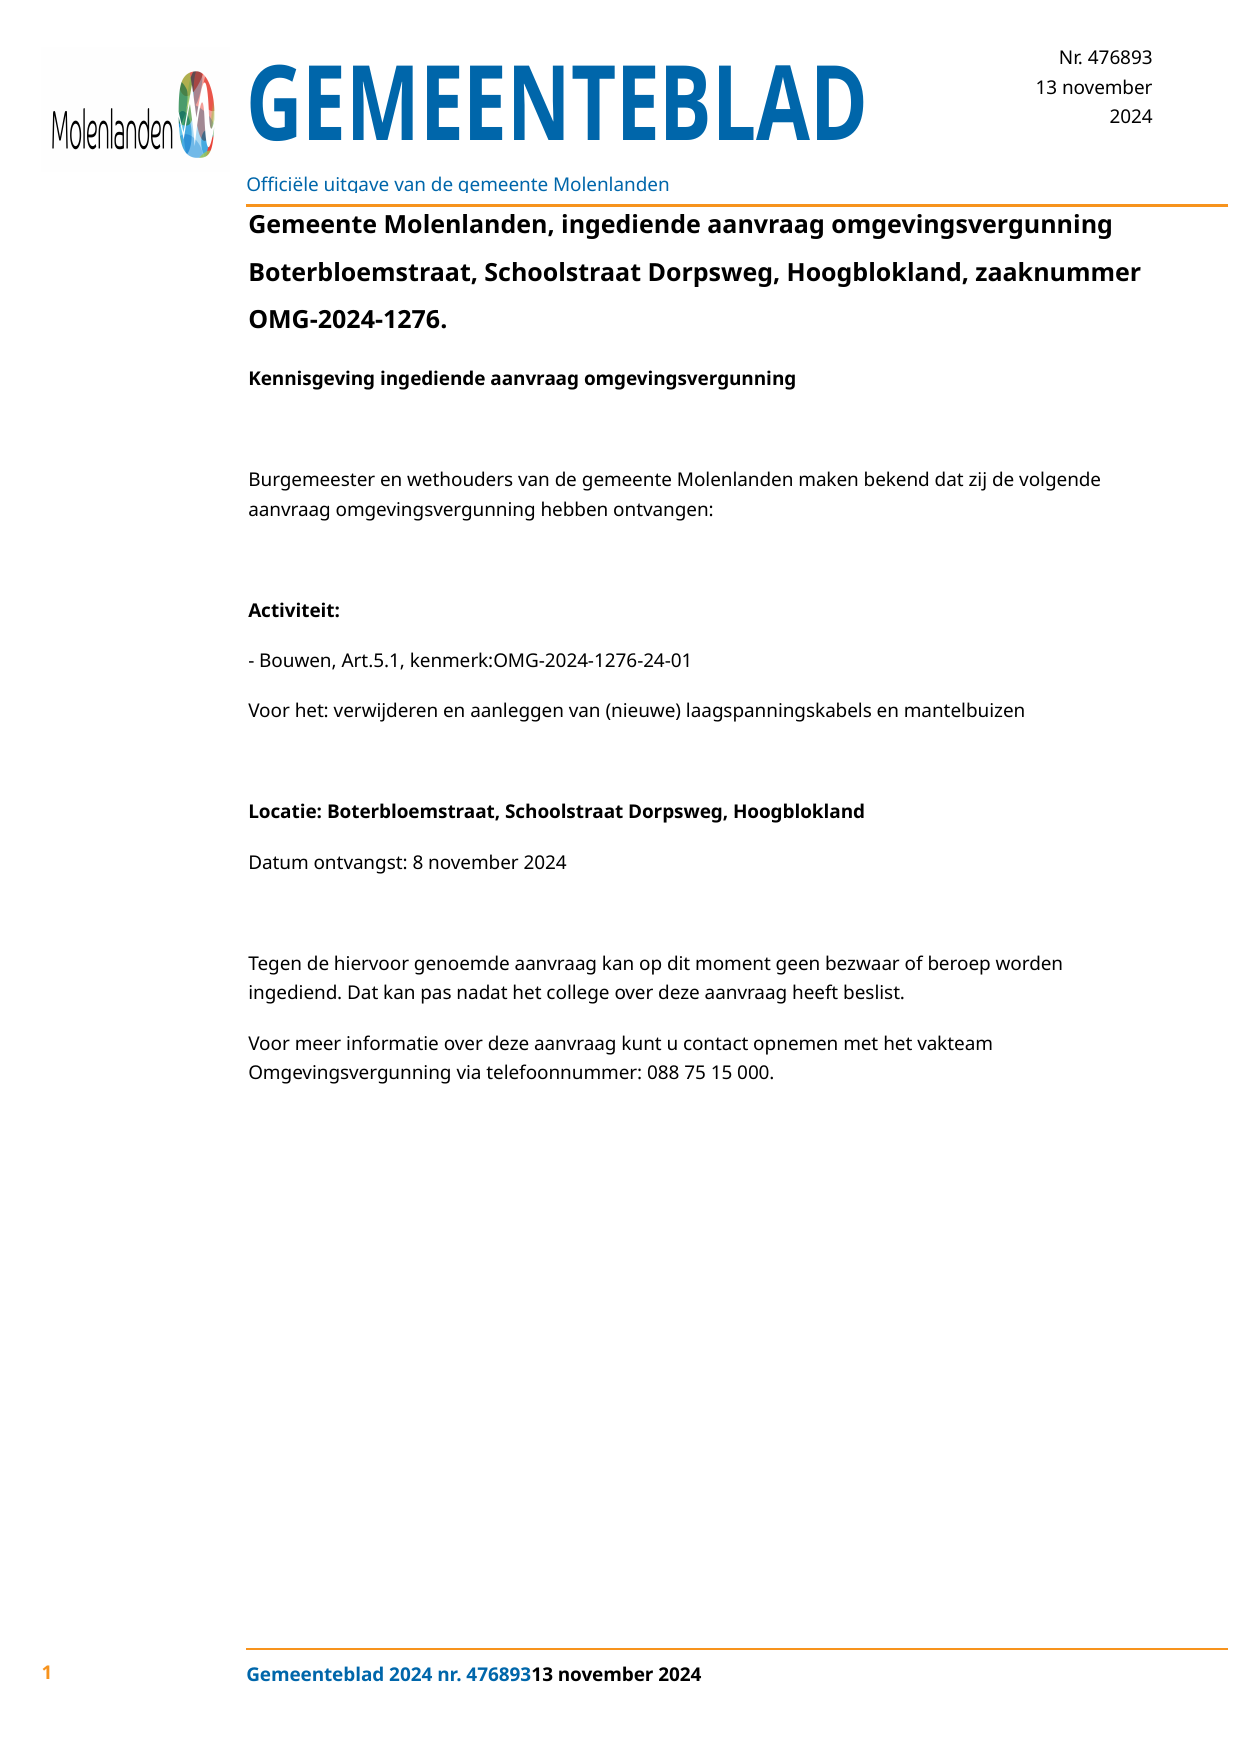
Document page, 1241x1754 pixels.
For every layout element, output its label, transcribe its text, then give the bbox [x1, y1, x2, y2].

text Tegen de hiervoor genoemde aanvraag kan op dit moment geen bezwaar of beroep worden ingediend. Dat kan pas nadat het college over deze aanvraag heeft beslist. [248, 950, 1152, 1005]
text Kennisgeving ingediende aanvraag omgevingsvergunning [248, 366, 1152, 391]
text Datum ontvangst: 8 november 2024 [248, 849, 1152, 874]
text Gemeente Molenlanden, ingediende aanvraag omgevingsvergunning Boterbloemstraat, Schoolstraat Dorpsweg, Hoogblokland, zaaknummer OMG-2024-1276. [248, 207, 1152, 336]
text Activiteit: [248, 597, 1152, 622]
text Voor het: verwijderen en aanleggen van (nieuwe) laagspanningskabels en mantelbuizen [248, 698, 1152, 723]
picture [41, 47, 231, 172]
text Voor meer informatie over deze aanvraag kunt u contact opnemen met het vakteam Omgevingsvergunning via telefoonnummer: 088 75 15 000. [248, 1030, 1152, 1085]
text - Bouwen, Art.5.1, kenmerk:OMG-2024-1276-24-01 [248, 647, 1152, 673]
text Locatie: Boterbloemstraat, Schoolstraat Dorpsweg, Hoogblokland [248, 798, 1152, 824]
text Burgemeester en wethouders van de gemeente Molenlanden maken bekend dat zij de volgende aanvraag omgevingsvergunning hebben ontvangen: [248, 466, 1152, 522]
